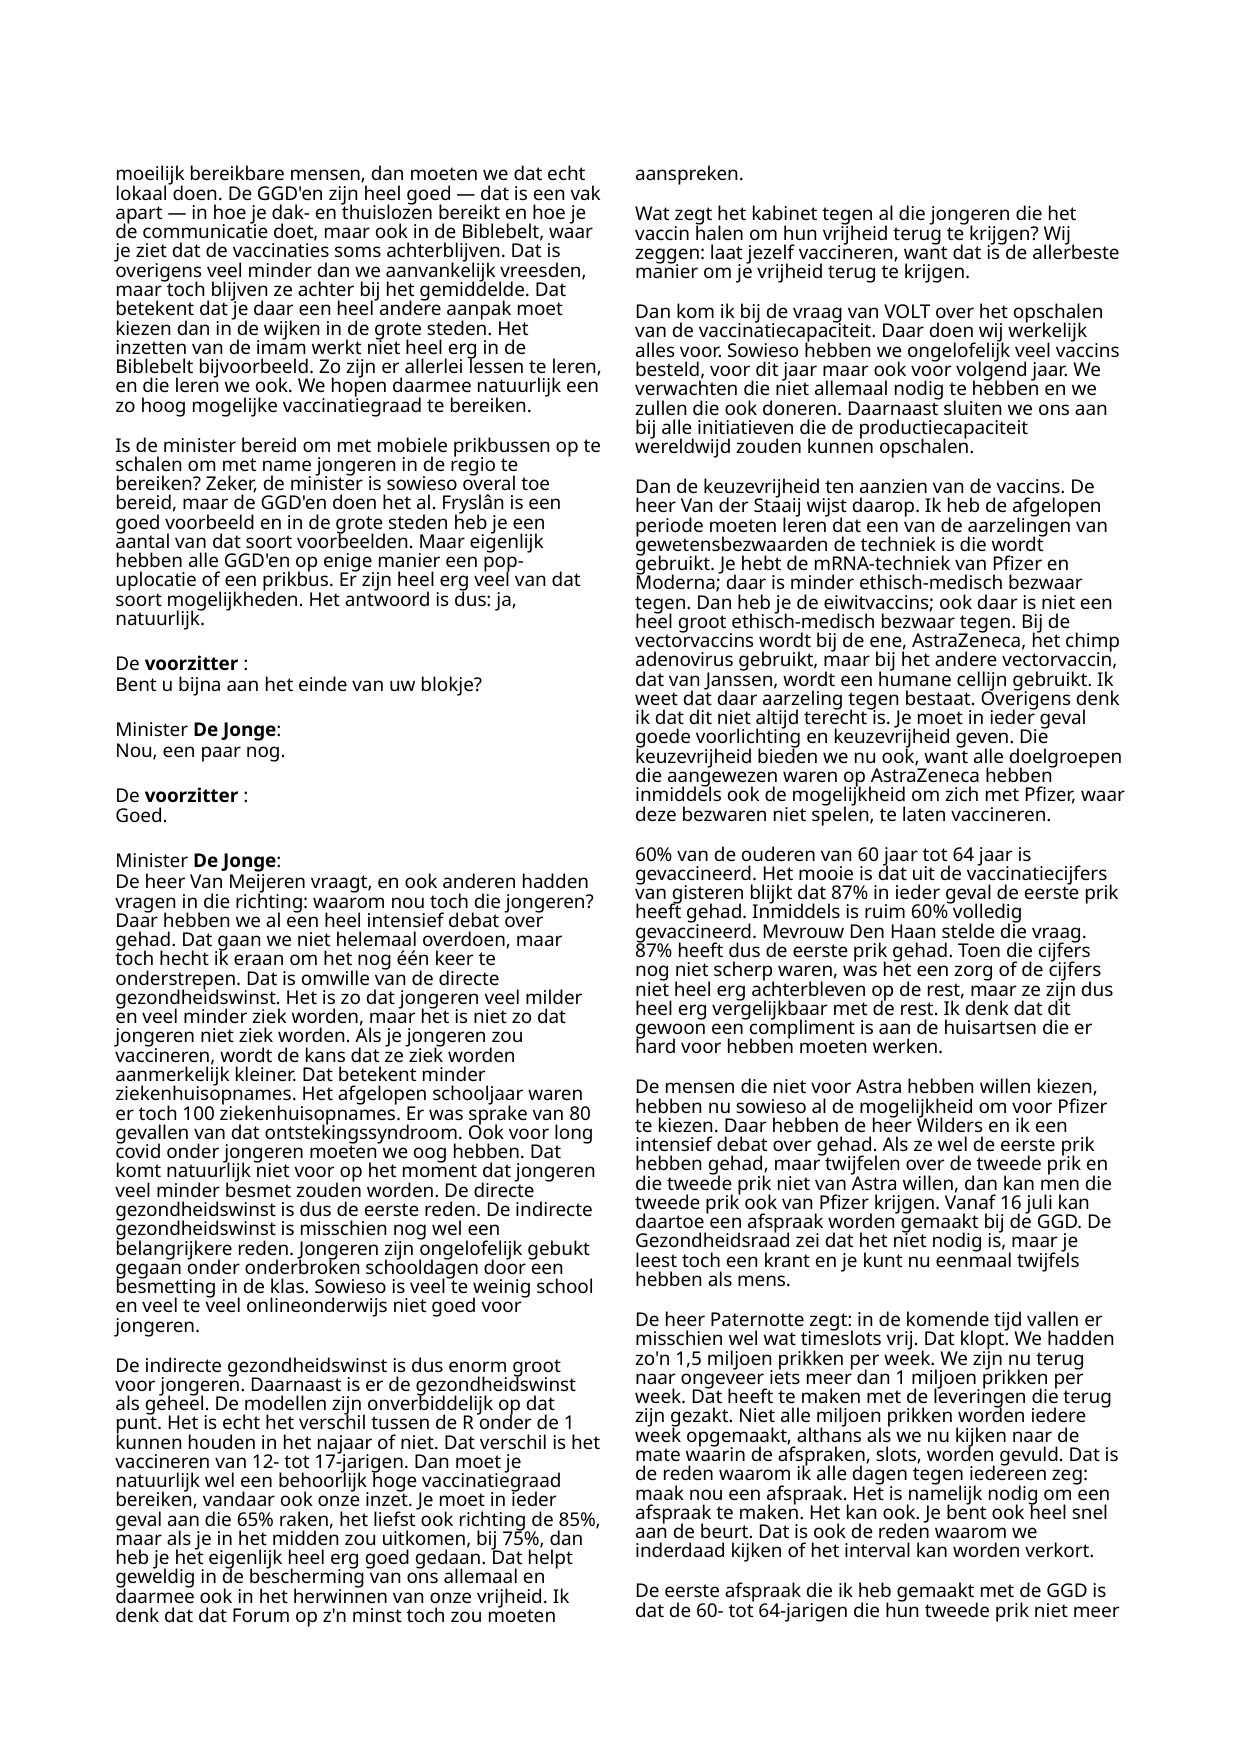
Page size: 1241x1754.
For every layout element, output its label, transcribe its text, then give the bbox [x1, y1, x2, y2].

text De voorzitter : [115, 782, 605, 807]
text Dan kom ik bij de vraag van VOLT over het opschalen van de vaccinatiecapaciteit. Daar doen wij werkelijk alles voor. Sowieso hebben we ongelofelijk veel vaccins besteld, voor dit jaar maar ook voor volgend jaar. We verwachten die niet allemaal nodig te hebben en we zullen die ook doneren. Daarnaast sluiten we ons aan bij alle initiatieven die de productiecapaciteit wereldwijd zouden kunnen opschalen. [635, 303, 1125, 457]
text Minister De Jonge: [115, 716, 605, 742]
text Minister De Jonge: [115, 848, 605, 873]
text De mensen die niet voor Astra hebben willen kiezen, hebben nu sowieso al de mogelijkheid om voor Pfizer te kiezen. Daar hebben de heer Wilders en ik een intensief debat over gehad. Als ze wel de eerste prik hebben gehad, maar twijfelen over de tweede prik en die tweede prik niet van Astra willen, dan kan men die tweede prik ook van Pfizer krijgen. Vanaf 16 juli kan daartoe een afspraak worden gemaakt bij de GGD. De Gezondheidsraad zei dat het niet nodig is, maar je leest toch een krant en je kunt nu eenmaal twijfels hebben als mens. [635, 1078, 1125, 1290]
text Dan de keuzevrijheid ten aanzien van de vaccins. De heer Van der Staaij wijst daarop. Ik heb de afgelopen periode moeten leren dat een van de aarzelingen van gewetensbezwaarden de techniek is die wordt gebruikt. Je hebt de mRNA-techniek van Pfizer en Moderna; daar is minder ethisch-medisch bezwaar tegen. Dan heb je de eiwitvaccins; ook daar is niet een heel groot ethisch-medisch bezwaar tegen. Bij de vectorvaccins wordt bij de ene, AstraZeneca, het chimp adenovirus gebruikt, maar bij het andere vectorvaccin, dat van Janssen, wordt een humane cellijn gebruikt. Ik weet dat daar aarzeling tegen bestaat. Overigens denk ik dat dit niet altijd terecht is. Je moet in ieder geval goede voorlichting en keuzevrijheid geven. Die keuzevrijheid bieden we nu ook, want alle doelgroepen die aangewezen waren op AstraZeneca hebben inmiddels ook de mogelijkheid om zich met Pfizer, waar deze bezwaren niet spelen, te laten vaccineren. [635, 478, 1125, 825]
text moeilijk bereikbare mensen, dan moeten we dat echt lokaal doen. De GGD'en zijn heel goed — dat is een vak apart — in hoe je dak- en thuislozen bereikt en hoe je de communicatie doet, maar ook in de Biblebelt, waar je ziet dat de vaccinaties soms achterblijven. Dat is overigens veel minder dan we aanvankelijk vreesden, maar toch blijven ze achter bij het gemiddelde. Dat betekent dat je daar een heel andere aanpak moet kiezen dan in de wijken in de grote steden. Het inzetten van de imam werkt niet heel erg in de Biblebelt bijvoorbeeld. Zo zijn er allerlei lessen te leren, en die leren we ook. We hopen daarmee natuurlijk een zo hoog mogelijke vaccinatiegraad te bereiken. [115, 165, 605, 416]
text Is de minister bereid om met mobiele prikbussen op te schalen om met name jongeren in de regio te bereiken? Zeker, de minister is sowieso overal toe bereid, maar de GGD'en doen het al. Fryslân is een goed voorbeeld en in de grote steden heb je een aantal van dat soort voorbeelden. Maar eigenlijk hebben alle GGD'en op enige manier een pop-uplocatie of een prikbus. Er zijn heel erg veel van dat soort mogelijkheden. Het antwoord is dus: ja, natuurlijk. [115, 437, 605, 629]
text Nou, een paar nog. [115, 742, 605, 761]
text De indirecte gezondheidswinst is dus enorm groot voor jongeren. Daarnaast is er de gezondheidswinst als geheel. De modellen zijn onverbiddelijk op dat punt. Het is echt het verschil tussen de R onder de 1 kunnen houden in het najaar of niet. Dat verschil is het vaccineren van 12- tot 17-jarigen. Dan moet je natuurlijk wel een behoorlijk hoge vaccinatiegraad bereiken, vandaar ook onze inzet. Je moet in ieder geval aan die 65% raken, het liefst ook richting de 85%, maar als je in het midden zou uitkomen, bij 75%, dan heb je het eigenlijk heel erg goed gedaan. Dat helpt geweldig in de bescherming van ons allemaal en daarmee ook in het herwinnen van onze vrijheid. Ik denk dat dat Forum op z'n minst toch zou moeten [115, 1357, 605, 1626]
text De heer Paternotte zegt: in de komende tijd vallen er misschien wel wat timeslots vrij. Dat klopt. We hadden zo'n 1,5 miljoen prikken per week. We zijn nu terug naar ongeveer iets meer dan 1 miljoen prikken per week. Dat heeft te maken met de leveringen die terug zijn gezakt. Niet alle miljoen prikken worden iedere week opgemaakt, althans als we nu kijken naar de mate waarin de afspraken, slots, worden gevuld. Dat is de reden waarom ik alle dagen tegen iedereen zeg: maak nou een afspraak. Het is namelijk nodig om een afspraak te maken. Het kan ook. Je bent ook heel snel aan de beurt. Dat is ook de reden waarom we inderdaad kijken of het interval kan worden verkort. [635, 1311, 1125, 1562]
text De eerste afspraak die ik heb gemaakt met de GGD is dat de 60- tot 64-jarigen die hun tweede prik niet meer [635, 1582, 1125, 1621]
text De voorzitter : [115, 650, 605, 676]
text Wat zegt het kabinet tegen al die jongeren die het vaccin halen om hun vrijheid terug te krijgen? Wij zeggen: laat jezelf vaccineren, want dat is de allerbeste manier om je vrijheid terug te krijgen. [635, 205, 1125, 282]
text Bent u bijna aan het einde van uw blokje? [115, 676, 605, 695]
text De heer Van Meijeren vraagt, en ook anderen hadden vragen in die richting: waarom nou toch die jongeren? Daar hebben we al een heel intensief debat over gehad. Dat gaan we niet helemaal overdoen, maar toch hecht ik eraan om het nog één keer te onderstrepen. Dat is omwille van de directe gezondheidswinst. Het is zo dat jongeren veel milder en veel minder ziek worden, maar het is niet zo dat jongeren niet ziek worden. Als je jongeren zou vaccineren, wordt de kans dat ze ziek worden aanmerkelijk kleiner. Dat betekent minder ziekenhuisopnames. Het afgelopen schooljaar waren er toch 100 ziekenhuisopnames. Er was sprake van 80 gevallen van dat ontstekingssyndroom. Ook voor long covid onder jongeren moeten we oog hebben. Dat komt natuurlijk niet voor op het moment dat jongeren veel minder besmet zouden worden. De directe gezondheidswinst is dus de eerste reden. De indirecte gezondheidswinst is misschien nog wel een belangrijkere reden. Jongeren zijn ongelofelijk gebukt gegaan onder onderbroken schooldagen door een besmetting in de klas. Sowieso is veel te weinig school en veel te veel onlineonderwijs niet goed voor jongeren. [115, 873, 605, 1336]
text aanspreken. [635, 165, 1125, 184]
text Goed. [115, 807, 605, 827]
text 60% van de ouderen van 60 jaar tot 64 jaar is gevaccineerd. Het mooie is dat uit de vaccinatiecijfers van gisteren blijkt dat 87% in ieder geval de eerste prik heeft gehad. Inmiddels is ruim 60% volledig gevaccineerd. Mevrouw Den Haan stelde die vraag. 87% heeft dus de eerste prik gehad. Toen die cijfers nog niet scherp waren, was het een zorg of de cijfers niet heel erg achterbleven op de rest, maar ze zijn dus heel erg vergelijkbaar met de rest. Ik denk dat dit gewoon een compliment is aan de huisartsen die er hard voor hebben moeten werken. [635, 846, 1125, 1058]
